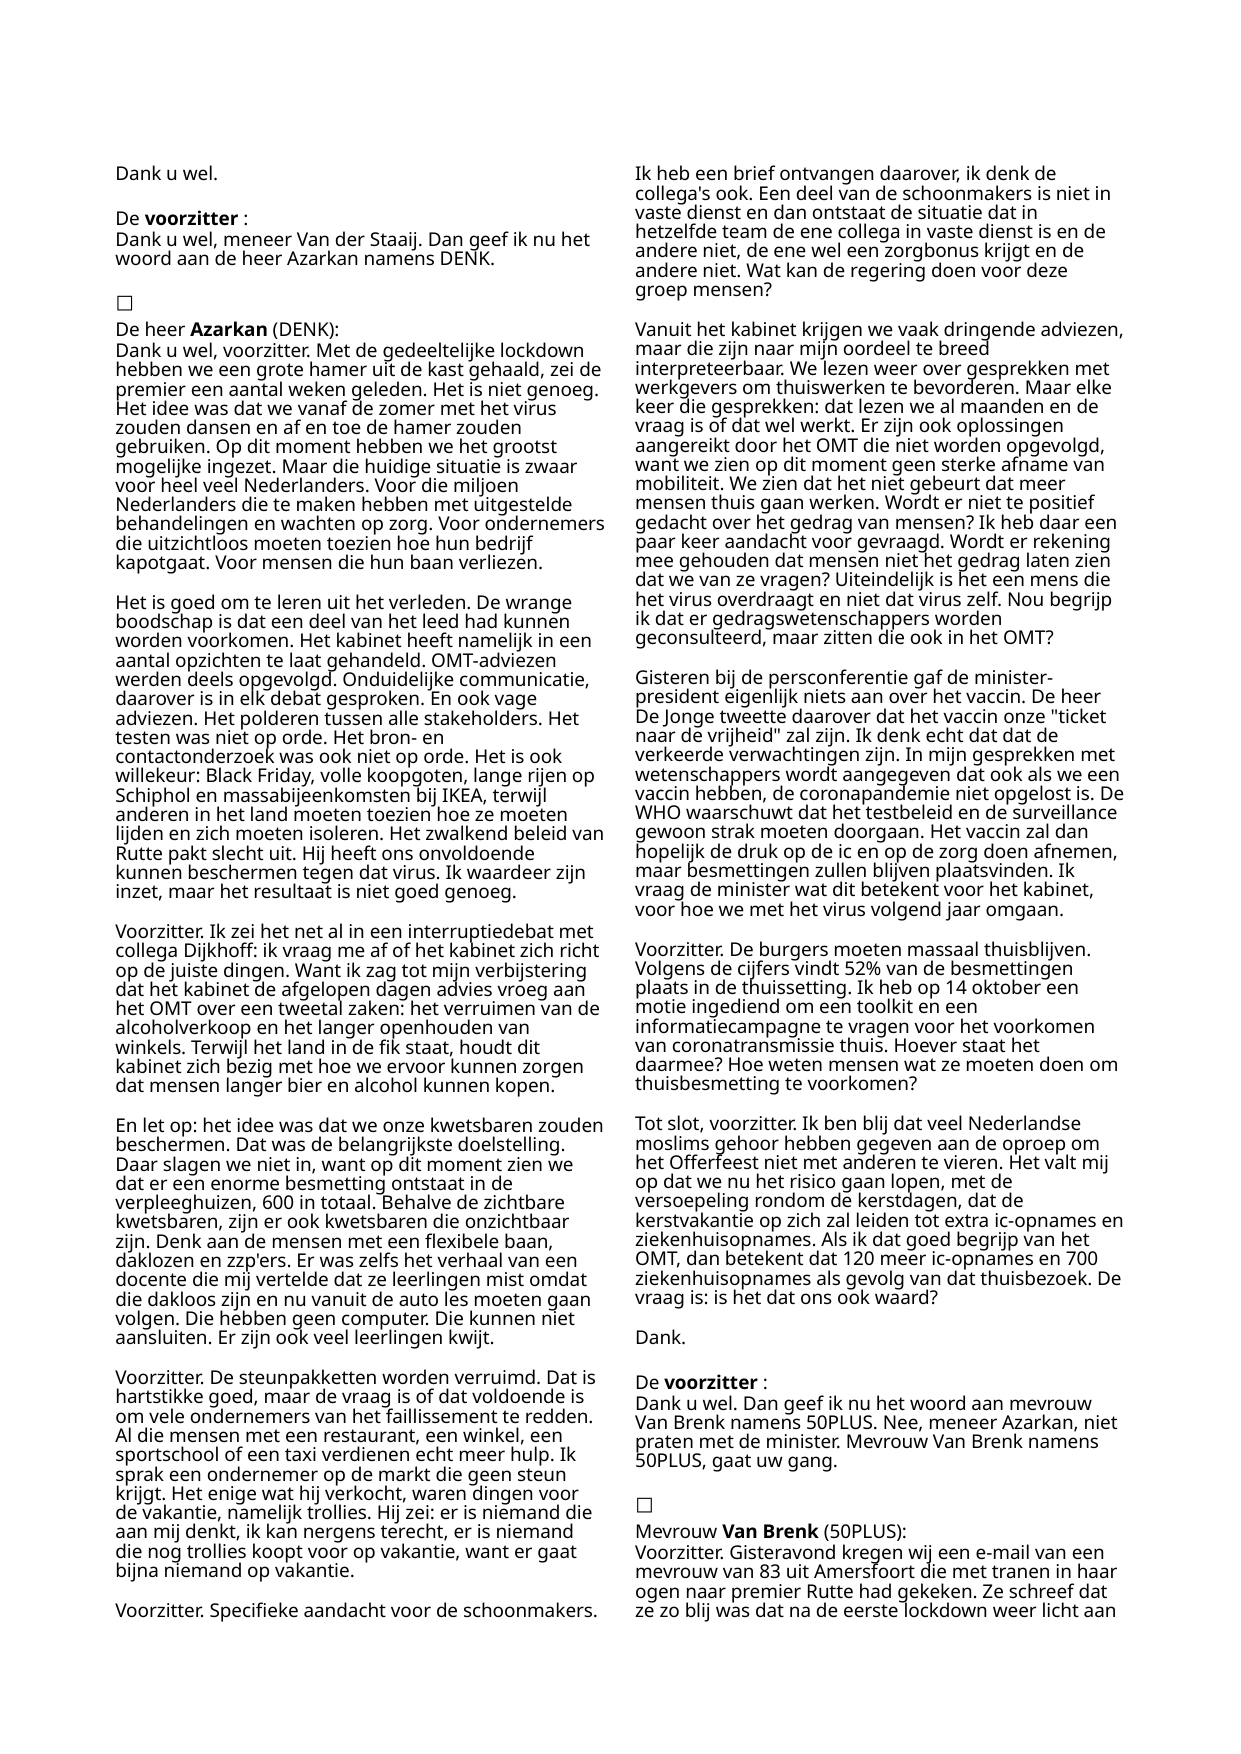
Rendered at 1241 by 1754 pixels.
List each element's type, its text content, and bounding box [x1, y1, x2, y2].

text Voorzitter. Gisteravond kregen wij een e-mail van een mevrouw van 83 uit Amersfoort die met tranen in haar ogen naar premier Rutte had gekeken. Ze schreef dat ze zo blij was dat na de eerste lockdown weer licht aan [635, 1544, 1125, 1621]
text ⬜ [115, 291, 605, 316]
text Voorzitter. Specifieke aandacht voor de schoonmakers. [115, 1602, 605, 1621]
text ⬜ [635, 1493, 1125, 1518]
text En let op: het idee was dat we onze kwetsbaren zouden beschermen. Dat was de belangrijkste doelstelling. Daar slagen we niet in, want op dit moment zien we dat er een enorme besmetting ontstaat in de verpleeghuizen, 600 in totaal. Behalve de zichtbare kwetsbaren, zijn er ook kwetsbaren die onzichtbaar zijn. Denk aan de mensen met een flexibele baan, daklozen en zzp'ers. Er was zelfs het verhaal van een docente die mij vertelde dat ze leerlingen mist omdat die dakloos zijn en nu vanuit de auto les moeten gaan volgen. Die hebben geen computer. Die kunnen niet aansluiten. Er zijn ook veel leerlingen kwijt. [115, 1117, 605, 1348]
text Vanuit het kabinet krijgen we vaak dringende adviezen, maar die zijn naar mijn oordeel te breed interpreteerbaar. We lezen weer over gesprekken met werkgevers om thuiswerken te bevorderen. Maar elke keer die gesprekken: dat lezen we al maanden en de vraag is of dat wel werkt. Er zijn ook oplossingen aangereikt door het OMT die niet worden opgevolgd, want we zien op dit moment geen sterke afname van mobiliteit. We zien dat het niet gebeurt dat meer mensen thuis gaan werken. Wordt er niet te positief gedacht over het gedrag van mensen? Ik heb daar een paar keer aandacht voor gevraagd. Wordt er rekening mee gehouden dat mensen niet het gedrag laten zien dat we van ze vragen? Uiteindelijk is het een mens die het virus overdraagt en niet dat virus zelf. Nou begrijp ik dat er gedragswetenschappers worden geconsulteerd, maar zitten die ook in het OMT? [635, 321, 1125, 648]
text De voorzitter : [115, 205, 605, 231]
text Het is goed om te leren uit het verleden. De wrange boodschap is dat een deel van het leed had kunnen worden voorkomen. Het kabinet heeft namelijk in een aantal opzichten te laat gehandeld. OMT-adviezen werden deels opgevolgd. Onduidelijke communicatie, daarover is in elk debat gesproken. En ook vage adviezen. Het polderen tussen alle stakeholders. Het testen was niet op orde. Het bron- en contactonderzoek was ook niet op orde. Het is ook willekeur: Black Friday, volle koopgoten, lange rijen op Schiphol en massabijeenkomsten bij IKEA, terwijl anderen in het land moeten toezien hoe ze moeten lijden en zich moeten isoleren. Het zwalkend beleid van Rutte pakt slecht uit. Hij heeft ons onvoldoende kunnen beschermen tegen dat virus. Ik waardeer zijn inzet, maar het resultaat is niet goed genoeg. [115, 594, 605, 902]
text Voorzitter. De burgers moeten massaal thuisblijven. Volgens de cijfers vindt 52% van de besmettingen plaats in de thuissetting. Ik heb op 14 oktober een motie ingediend om een toolkit en een informatiecampagne te vragen voor het voorkomen van coronatransmissie thuis. Hoever staat het daarmee? Hoe weten mensen wat ze moeten doen om thuisbesmetting te voorkomen? [635, 941, 1125, 1095]
text Dank u wel, meneer Van der Staaij. Dan geef ik nu het woord aan de heer Azarkan namens DENK. [115, 231, 605, 270]
text De voorzitter : [635, 1369, 1125, 1395]
text Dank u wel, voorzitter. Met de gedeeltelijke lockdown hebben we een grote hamer uit de kast gehaald, zei de premier een aantal weken geleden. Het is niet genoeg. Het idee was dat we vanaf de zomer met het virus zouden dansen en af en toe de hamer zouden gebruiken. Op dit moment hebben we het grootst mogelijke ingezet. Maar die huidige situatie is zwaar voor heel veel Nederlanders. Voor die miljoen Nederlanders die te maken hebben met uitgestelde behandelingen en wachten op zorg. Voor ondernemers die uitzichtloos moeten toezien hoe hun bedrijf kapotgaat. Voor mensen die hun baan verliezen. [115, 342, 605, 573]
text Voorzitter. Ik zei het net al in een interruptiedebat met collega Dijkhoff: ik vraag me af of het kabinet zich richt op de juiste dingen. Want ik zag tot mijn verbijstering dat het kabinet de afgelopen dagen advies vroeg aan het OMT over een tweetal zaken: het verruimen van de alcoholverkoop en het langer openhouden van winkels. Terwijl het land in de fik staat, houdt dit kabinet zich bezig met hoe we ervoor kunnen zorgen dat mensen langer bier en alcohol kunnen kopen. [115, 923, 605, 1096]
text Mevrouw Van Brenk (50PLUS): [635, 1518, 1125, 1544]
text De heer Azarkan (DENK): [115, 316, 605, 342]
text Ik heb een brief ontvangen daarover, ik denk de collega's ook. Een deel van de schoonmakers is niet in vaste dienst en dan ontstaat de situatie dat in hetzelfde team de ene collega in vaste dienst is en de andere niet, de ene wel een zorgbonus krijgt en de andere niet. Wat kan de regering doen voor deze groep mensen? [635, 165, 1125, 300]
text Dank u wel. [115, 165, 605, 184]
text Dank. [635, 1329, 1125, 1348]
text Dank u wel. Dan geef ik nu het woord aan mevrouw Van Brenk namens 50PLUS. Nee, meneer Azarkan, niet praten met de minister. Mevrouw Van Brenk namens 50PLUS, gaat uw gang. [635, 1395, 1125, 1472]
text Gisteren bij de persconferentie gaf de minister-president eigenlijk niets aan over het vaccin. De heer De Jonge tweette daarover dat het vaccin onze "ticket naar de vrijheid" zal zijn. Ik denk echt dat dat de verkeerde verwachtingen zijn. In mijn gesprekken met wetenschappers wordt aangegeven dat ook als we een vaccin hebben, de coronapandemie niet opgelost is. De WHO waarschuwt dat het testbeleid en de surveillance gewoon strak moeten doorgaan. Het vaccin zal dan hopelijk de druk op de ic en op de zorg doen afnemen, maar besmettingen zullen blijven plaatsvinden. Ik vraag de minister wat dit betekent voor het kabinet, voor hoe we met het virus volgend jaar omgaan. [635, 669, 1125, 920]
text Voorzitter. De steunpakketten worden verruimd. Dat is hartstikke goed, maar de vraag is of dat voldoende is om vele ondernemers van het faillissement te redden. Al die mensen met een restaurant, een winkel, een sportschool of een taxi verdienen echt meer hulp. Ik sprak een ondernemer op de markt die geen steun krijgt. Het enige wat hij verkocht, waren dingen voor de vakantie, namelijk trollies. Hij zei: er is niemand die aan mij denkt, ik kan nergens terecht, er is niemand die nog trollies koopt voor op vakantie, want er gaat bijna niemand op vakantie. [115, 1369, 605, 1581]
text Tot slot, voorzitter. Ik ben blij dat veel Nederlandse moslims gehoor hebben gegeven aan de oproep om het Offerfeest niet met anderen te vieren. Het valt mij op dat we nu het risico gaan lopen, met de versoepeling rondom de kerstdagen, dat de kerstvakantie op zich zal leiden tot extra ic-opnames en ziekenhuisopnames. Als ik dat goed begrijp van het OMT, dan betekent dat 120 meer ic-opnames en 700 ziekenhuisopnames als gevolg van dat thuisbezoek. De vraag is: is het dat ons ook waard? [635, 1115, 1125, 1308]
